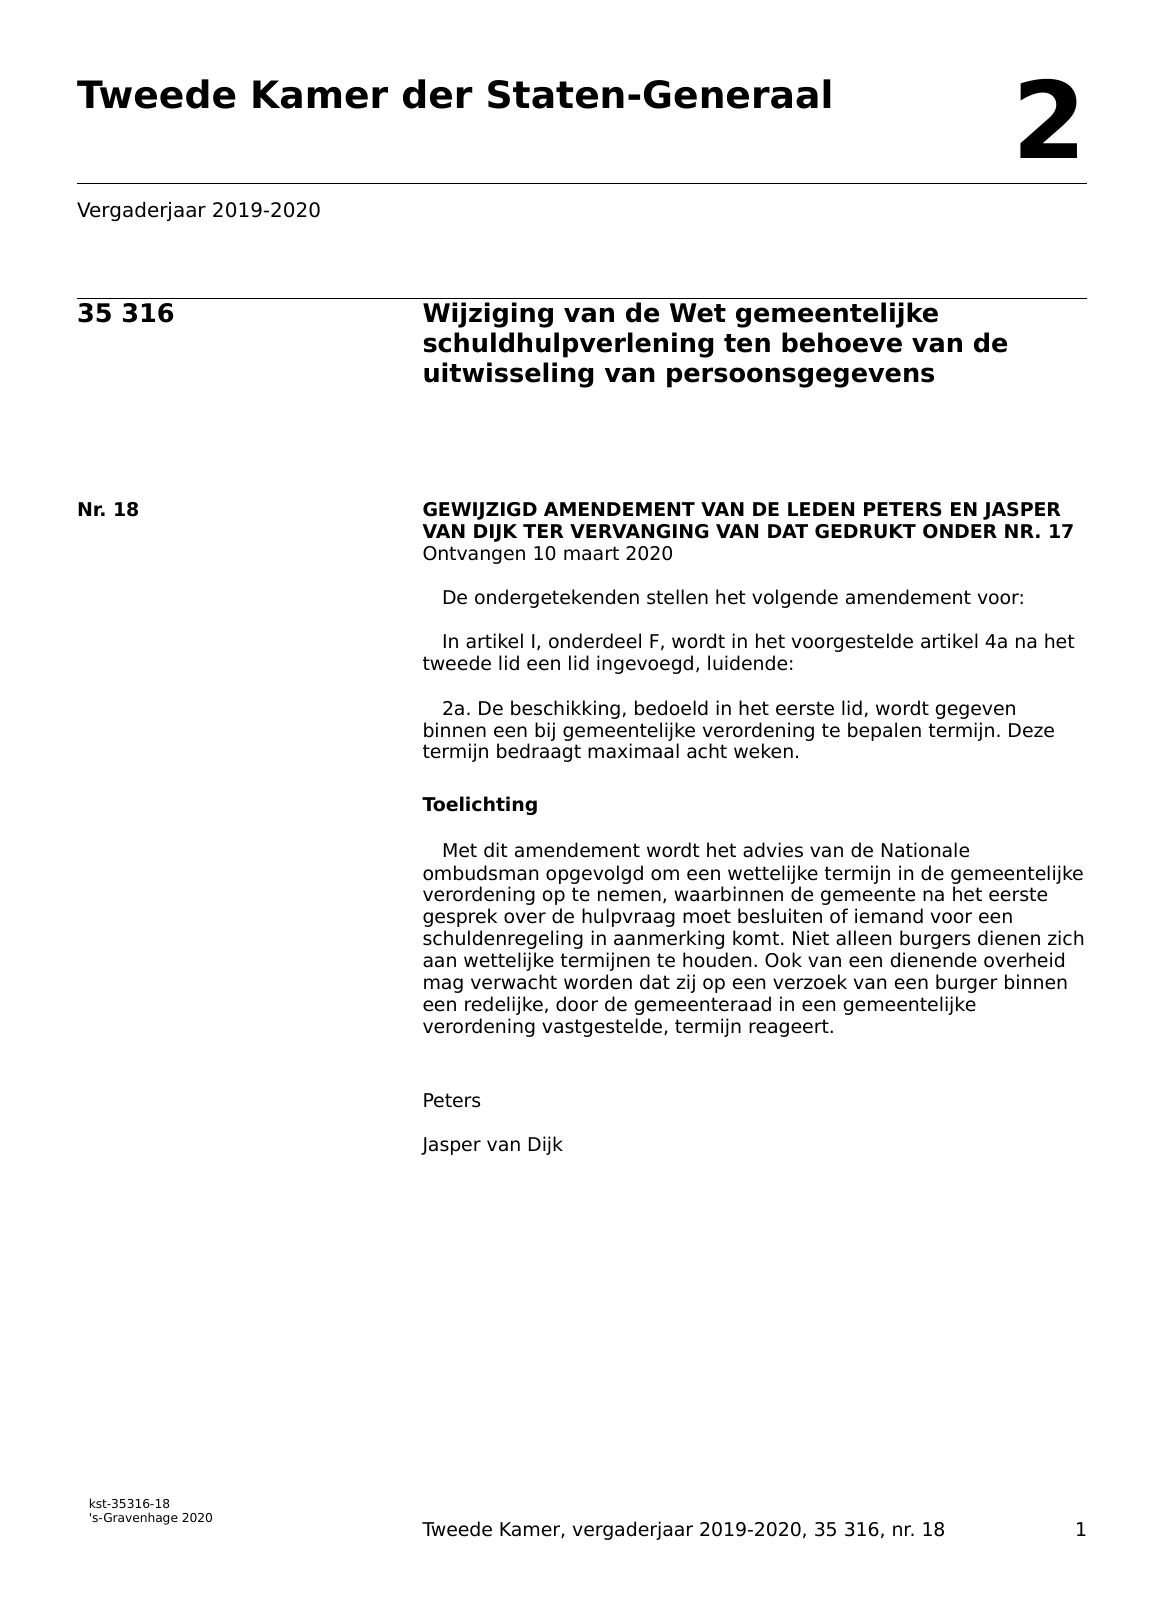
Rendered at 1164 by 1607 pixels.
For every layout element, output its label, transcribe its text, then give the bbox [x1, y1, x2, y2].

subtitle Toelichting [422, 793, 1087, 815]
text Peters Jasper van Dijk [422, 1068, 1087, 1156]
text kst-35316-18 [88, 1497, 323, 1511]
table_header Tweede Kamer der Staten-Generaal [77, 59, 886, 183]
text In artikel I, onderdeel F, wordt in het voorgestelde artikel 4a na het tweede lid een lid ingevoegd, luidende: [422, 631, 1087, 675]
subtitle 35 316 Wijziging van de Wet gemeentelijke schuldhulpverlening ten behoeve van de uitwisseling van persoonsgegevens [77, 299, 1087, 388]
table_cell Vergaderjaar 2019-2020 [77, 184, 1087, 298]
text 2a. De beschikking, bedoeld in het eerste lid, wordt gegeven binnen een bij gemeentelijke verordening te bepalen termijn. Deze termijn bedraagt maximaal acht weken. [422, 697, 1087, 763]
text De ondergetekenden stellen het volgende amendement voor: [422, 587, 1087, 609]
text Ontvangen 10 maart 2020 [422, 543, 1087, 565]
table_header 2 [886, 59, 1087, 183]
subtitle Nr. 18 GEWIJZIGD AMENDEMENT VAN DE LEDEN PETERS EN JASPER VAN DIJK TER VERVANGING VAN DAT GEDRUKT ONDER NR. 17 [77, 499, 1087, 543]
text 's-Gravenhage 2020 [88, 1511, 323, 1525]
text Met dit amendement wordt het advies van de Nationale ombudsman opgevolgd om een wettelijke termijn in de gemeentelijke verordening op te nemen, waarbinnen de gemeente na het eerste gesprek over de hulpvraag moet besluiten of iemand voor een schuldenregeling in aanmerking komt. Niet alleen burgers dienen zich aan wettelijke termijnen te houden. Ook van een dienende overheid mag verwacht worden dat zij op een verzoek van een burger binnen een redelijke, door de gemeenteraad in een gemeentelijke verordening vastgestelde, termijn reageert. [422, 840, 1087, 1038]
